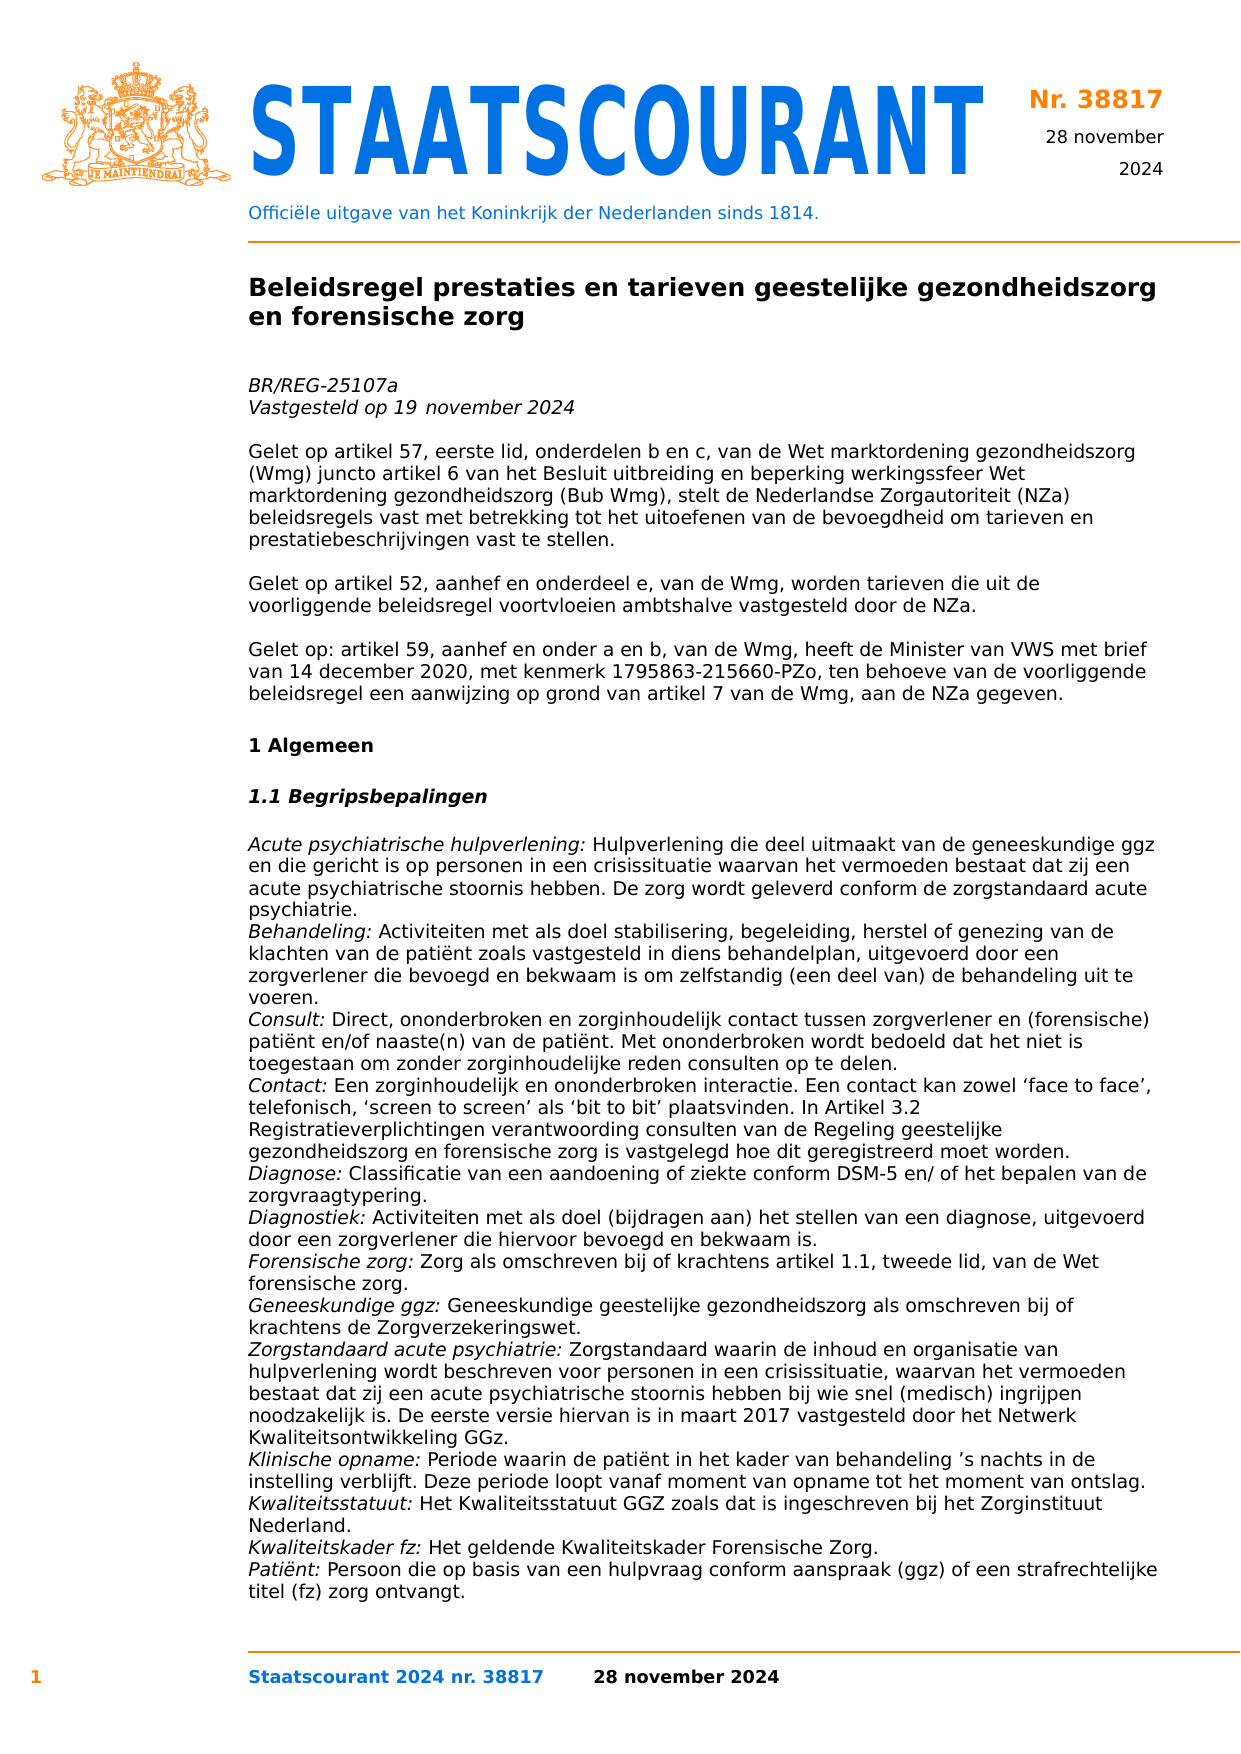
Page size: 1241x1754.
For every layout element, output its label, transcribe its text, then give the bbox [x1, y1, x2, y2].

text Forensische zorg: Zorg als omschreven bij of krachtens artikel 1.1, tweede lid, van de Wet forensische zorg. [248, 1251, 1163, 1295]
text Behandeling: Activiteiten met als doel stabilisering, begeleiding, herstel of genezing van de klachten van de patiënt zoals vastgesteld in diens behandelplan, uitgevoerd door een zorgverlener die bevoegd en bekwaam is om zelfstandig (een deel van) de behandeling uit te voeren. [248, 921, 1163, 1009]
text Acute psychiatrische hulpverlening: Hulpverlening die deel uitmaakt van de geneeskundige ggz en die gericht is op personen in een crisissituatie waarvan het vermoeden bestaat dat zij een acute psychiatrische stoornis hebben. De zorg wordt geleverd conform de zorgstandaard acute psychiatrie. [248, 833, 1163, 921]
text Contact: Een zorginhoudelijk en ononderbroken interactie. Een contact kan zowel ‘face to face’, telefonisch, ‘screen to screen’ als ‘bit to bit’ plaatsvinden. In Artikel 3.2 Registratieverplichtingen verantwoording consulten van de Regeling geestelijke gezondheidszorg en forensische zorg is vastgelegd hoe dit geregistreerd moet worden. [248, 1075, 1163, 1163]
text Klinische opname: Periode waarin de patiënt in het kader van behandeling ’s nachts in de instelling verblijft. Deze periode loopt vanaf moment van opname tot het moment van ontslag. [248, 1449, 1163, 1493]
subtitle 1 Algemeen [248, 734, 1163, 756]
text Diagnostiek: Activiteiten met als doel (bijdragen aan) het stellen van een diagnose, uitgevoerd door een zorgverlener die hiervoor bevoegd en bekwaam is. [248, 1207, 1163, 1251]
text Kwaliteitskader fz: Het geldende Kwaliteitskader Forensische Zorg. [248, 1537, 1163, 1559]
text BR/REG-25107a [248, 375, 1163, 397]
text Geneeskundige ggz: Geneeskundige geestelijke gezondheidszorg als omschreven bij of krachtens de Zorgverzekeringswet. [248, 1295, 1163, 1339]
text Gelet op: artikel 59, aanhef en onder a en b, van de Wmg, heeft de Minister van VWS met brief van 14 december 2020, met kenmerk 1795863-215660-PZo, ten behoeve van de voorliggende beleidsregel een aanwijzing op grond van artikel 7 van de Wmg, aan de NZa gegeven. [248, 638, 1163, 704]
subtitle Beleidsregel prestaties en tarieven geestelijke gezondheidszorg en forensische zorg [248, 273, 1163, 331]
table_header STAATSCOURANT [248, 62, 998, 203]
text Gelet op artikel 57, eerste lid, onderdelen b en c, van de Wet marktordening gezondheidszorg (Wmg) juncto artikel 6 van het Besluit uitbreiding en beperking werkingssfeer Wet marktordening gezondheidszorg (Bub Wmg), stelt de Nederlandse Zorgautoriteit (NZa) beleidsregels vast met betrekking tot het uitoefenen van de bevoegdheid om tarieven en prestatiebeschrijvingen vast te stellen. [248, 441, 1163, 551]
text Vastgesteld op 19 november 2024 [248, 397, 1163, 419]
text Zorgstandaard acute psychiatrie: Zorgstandaard waarin de inhoud en organisatie van hulpverlening wordt beschreven voor personen in een crisissituatie, waarvan het vermoeden bestaat dat zij een acute psychiatrische stoornis hebben bij wie snel (medisch) ingrijpen noodzakelijk is. De eerste versie hiervan is in maart 2017 vastgesteld door het Netwerk Kwaliteitsontwikkeling GGz. [248, 1339, 1163, 1449]
text Kwaliteitsstatuut: Het Kwaliteitsstatuut GGZ zoals dat is ingeschreven bij het Zorginstituut Nederland. [248, 1493, 1163, 1537]
text Gelet op artikel 52, aanhef en onderdeel e, van de Wmg, worden tarieven die uit de voorliggende beleidsregel voortvloeien ambtshalve vastgesteld door de NZa. [248, 573, 1163, 617]
picture [41, 62, 231, 186]
text Patiënt: Persoon die op basis van een hulpvraag conform aanspraak (ggz) of een strafrechtelijke titel (fz) zorg ontvangt. [248, 1559, 1163, 1603]
table_cell 28 november [998, 121, 1240, 153]
subtitle 1.1 Begripsbepalingen [248, 786, 1163, 808]
table_header [25, 62, 248, 241]
table_header Nr. 38817 [998, 62, 1240, 121]
table_cell 2024 [998, 153, 1240, 203]
text Diagnose: Classificatie van een aandoening of ziekte conform DSM-5 en/ of het bepalen van de zorgvraagtypering. [248, 1163, 1163, 1207]
text Consult: Direct, ononderbroken en zorginhoudelijk contact tussen zorgverlener en (forensische) patiënt en/of naaste(n) van de patiënt. Met ononderbroken wordt bedoeld dat het niet is toegestaan om zonder zorginhoudelijke reden consulten op te delen. [248, 1009, 1163, 1075]
table_cell Officiële uitgave van het Koninkrijk der Nederlanden sinds 1814. [248, 203, 1240, 241]
